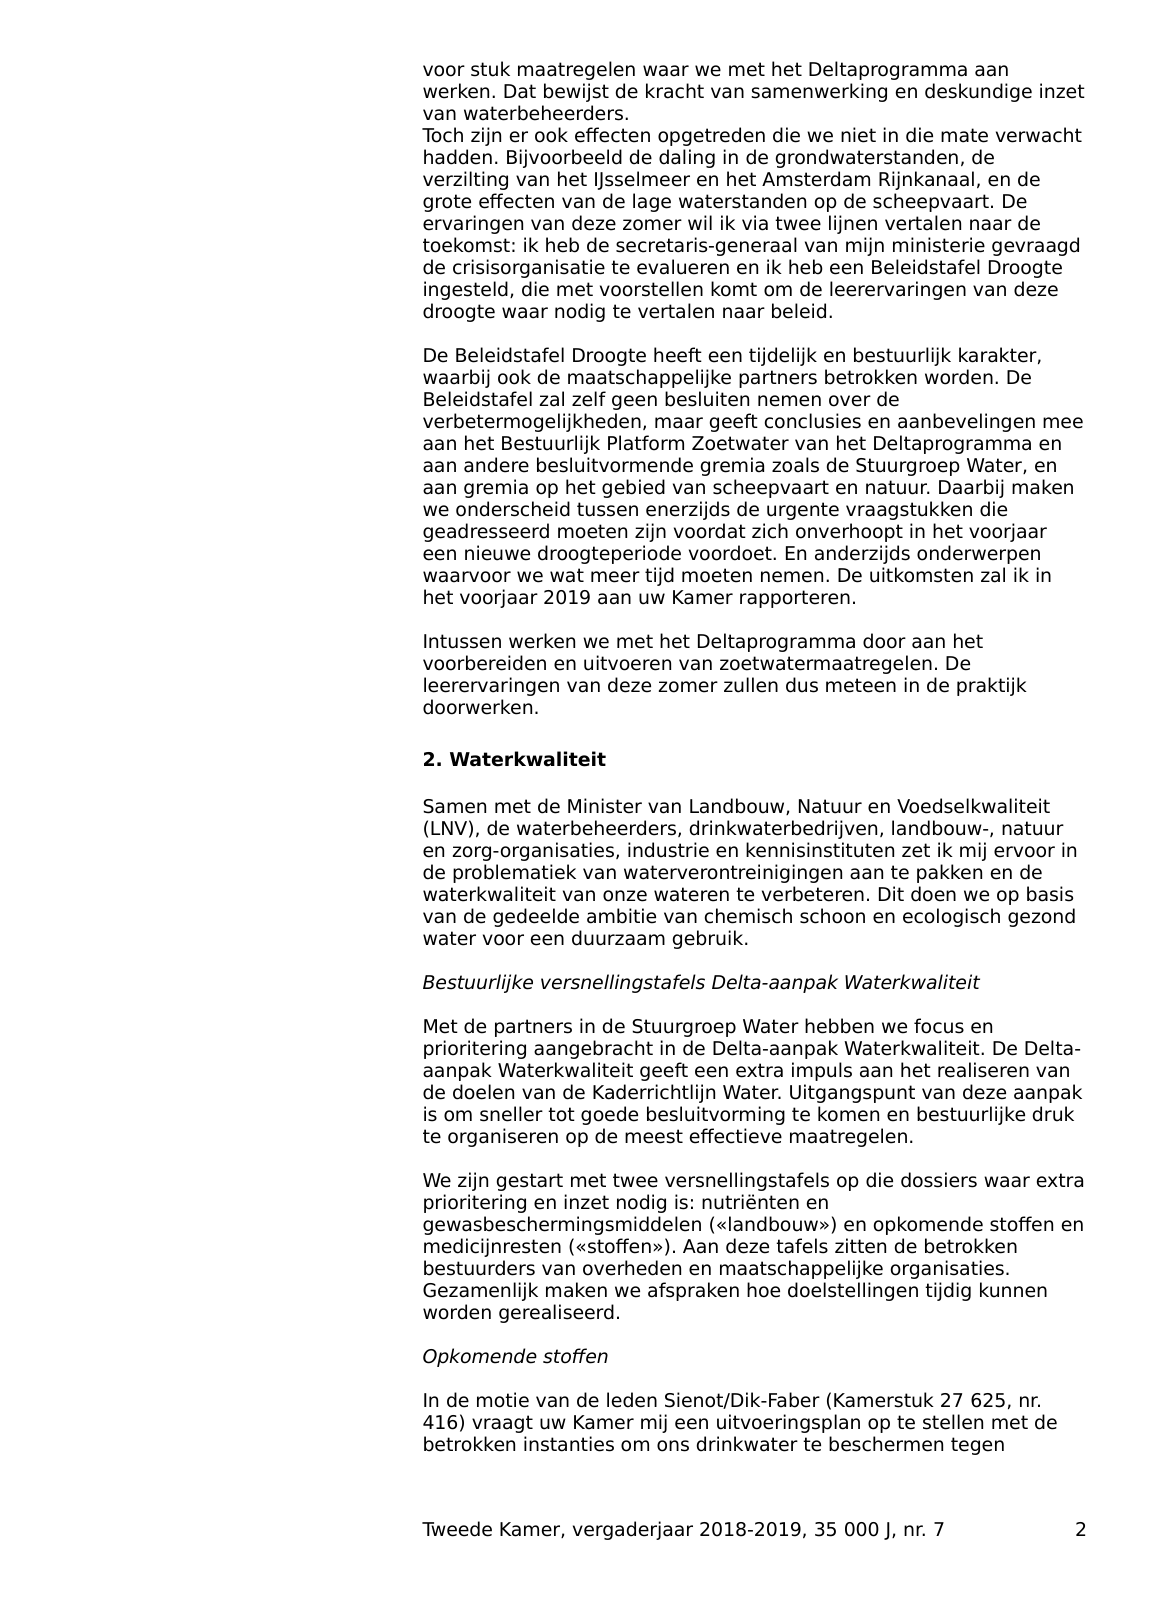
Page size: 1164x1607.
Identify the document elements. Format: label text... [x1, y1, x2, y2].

subtitle Opkomende stoffen [422, 1346, 1087, 1368]
text Samen met de Minister van Landbouw, Natuur en Voedselkwaliteit (LNV), de waterbeheerders, drinkwaterbedrijven, landbouw-, natuur en zorg-organisaties, industrie en kennisinstituten zet ik mij ervoor in de problematiek van waterverontreinigingen aan te pakken en de waterkwaliteit van onze wateren te verbeteren. Dit doen we op basis van de gedeelde ambitie van chemisch schoon en ecologisch gezond water voor een duurzaam gebruik. [422, 796, 1087, 950]
subtitle Bestuurlijke versnellingstafels Delta-aanpak Waterkwaliteit [422, 972, 1087, 994]
text Toch zijn er ook effecten opgetreden die we niet in die mate verwacht hadden. Bijvoorbeeld de daling in de grondwaterstanden, de verzilting van het IJsselmeer en het Amsterdam Rijnkanaal, en de grote effecten van de lage waterstanden op de scheepvaart. De ervaringen van deze zomer wil ik via twee lijnen vertalen naar de toekomst: ik heb de secretaris-generaal van mijn ministerie gevraagd de crisisorganisatie te evalueren en ik heb een Beleidstafel Droogte ingesteld, die met voorstellen komt om de leerervaringen van deze droogte waar nodig te vertalen naar beleid. [422, 125, 1087, 323]
text Met de partners in de Stuurgroep Water hebben we focus en prioritering aangebracht in de Delta-aanpak Waterkwaliteit. De Delta-aanpak Waterkwaliteit geeft een extra impuls aan het realiseren van de doelen van de Kaderrichtlijn Water. Uitgangspunt van deze aanpak is om sneller tot goede besluitvorming te komen en bestuurlijke druk te organiseren op de meest effectieve maatregelen. [422, 1016, 1087, 1148]
text We zijn gestart met twee versnellingstafels op die dossiers waar extra prioritering en inzet nodig is: nutriënten en gewasbeschermingsmiddelen («landbouw») en opkomende stoffen en medicijnresten («stoffen»). Aan deze tafels zitten de betrokken bestuurders van overheden en maatschappelijke organisaties. Gezamenlijk maken we afspraken hoe doelstellingen tijdig kunnen worden gerealiseerd. [422, 1170, 1087, 1324]
subtitle 2. Waterkwaliteit [422, 749, 1087, 771]
text In de motie van de leden Sienot/Dik-Faber (Kamerstuk 27 625, nr. 416) vraagt uw Kamer mij een uitvoeringsplan op te stellen met de betrokken instanties om ons drinkwater te beschermen tegen [422, 1390, 1087, 1456]
text De Beleidstafel Droogte heeft een tijdelijk en bestuurlijk karakter, waarbij ook de maatschappelijke partners betrokken worden. De Beleidstafel zal zelf geen besluiten nemen over de verbetermogelijkheden, maar geeft conclusies en aanbevelingen mee aan het Bestuurlijk Platform Zoetwater van het Deltaprogramma en aan andere besluitvormende gremia zoals de Stuurgroep Water, en aan gremia op het gebied van scheepvaart en natuur. Daarbij maken we onderscheid tussen enerzijds de urgente vraagstukken die geadresseerd moeten zijn voordat zich onverhoopt in het voorjaar een nieuwe droogteperiode voordoet. En anderzijds onderwerpen waarvoor we wat meer tijd moeten nemen. De uitkomsten zal ik in het voorjaar 2019 aan uw Kamer rapporteren. [422, 345, 1087, 609]
text Intussen werken we met het Deltaprogramma door aan het voorbereiden en uitvoeren van zoetwatermaatregelen. De leerervaringen van deze zomer zullen dus meteen in de praktijk doorwerken. [422, 631, 1087, 719]
text voor stuk maatregelen waar we met het Deltaprogramma aan werken. Dat bewijst de kracht van samenwerking en deskundige inzet van waterbeheerders. [422, 59, 1087, 125]
